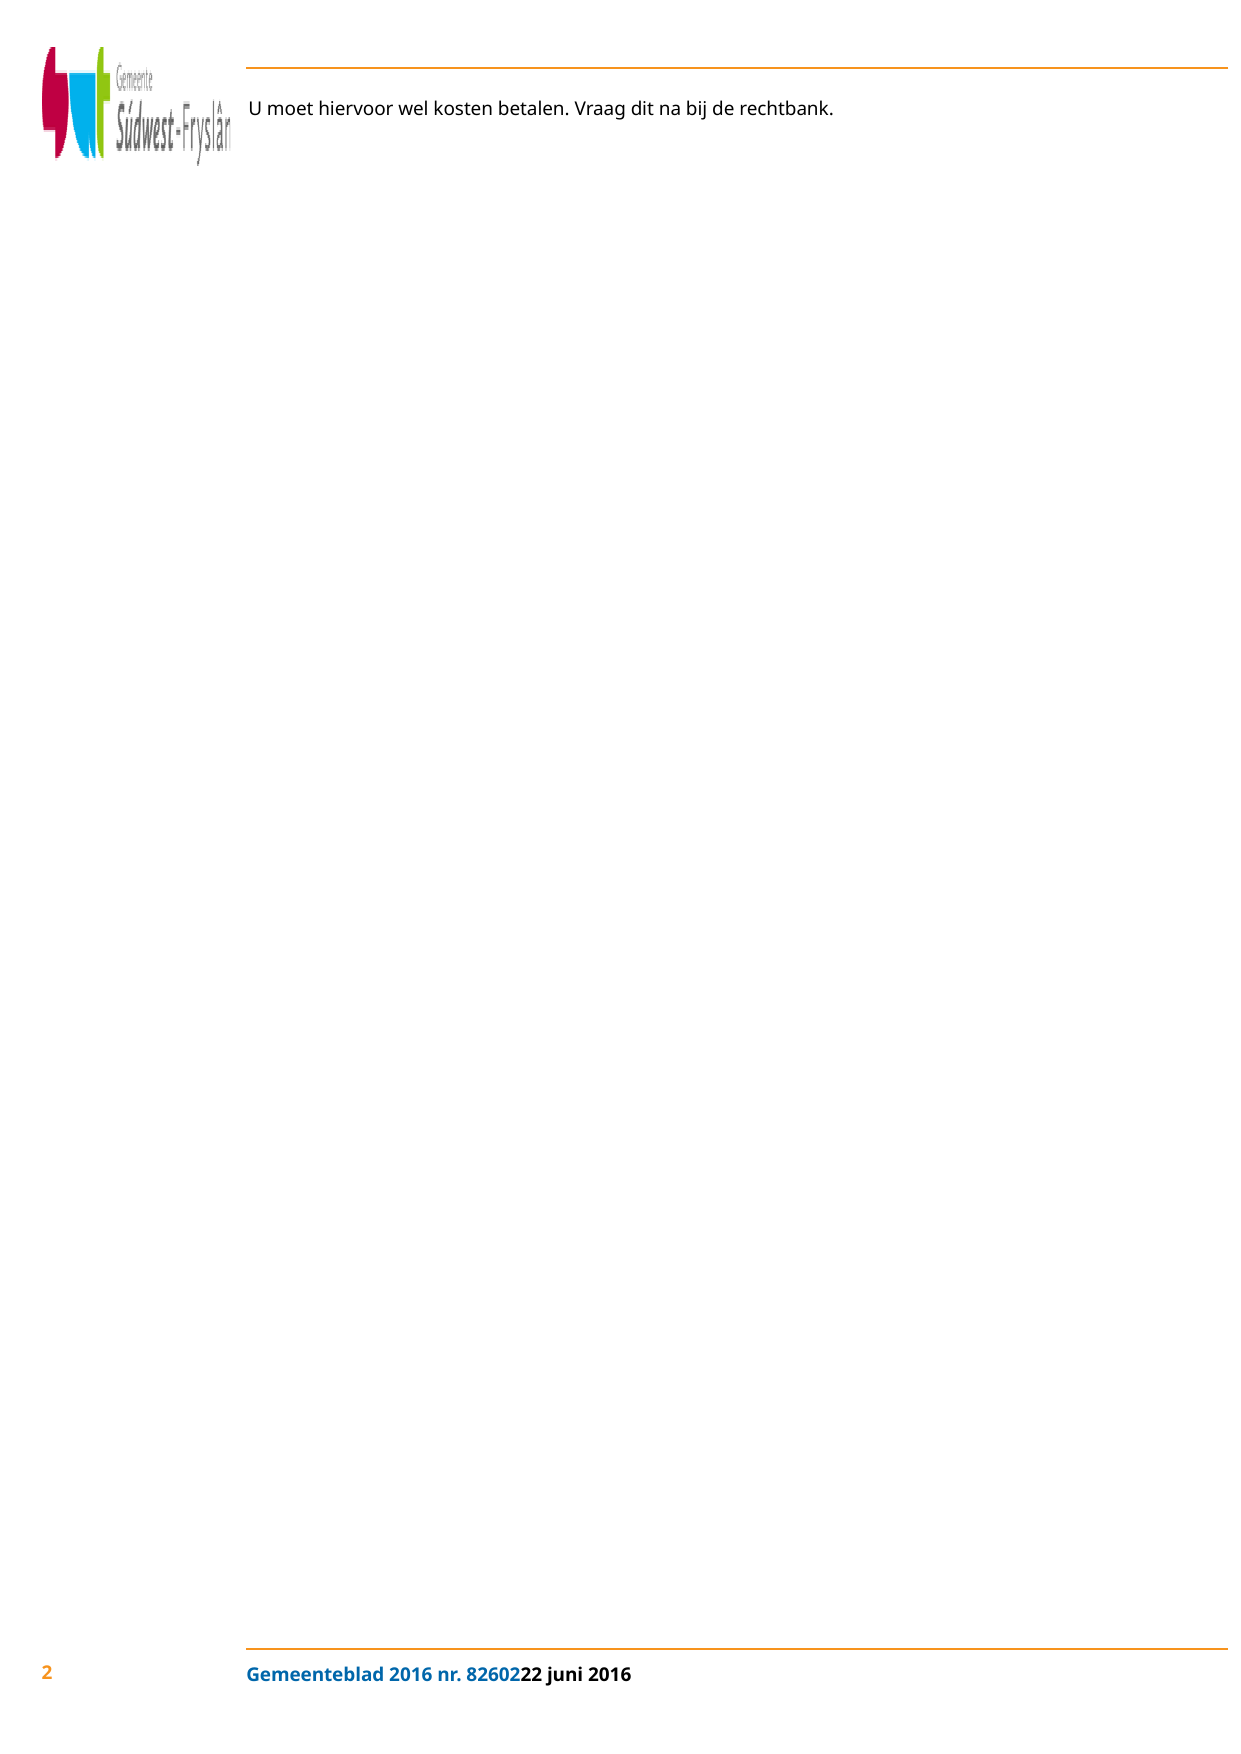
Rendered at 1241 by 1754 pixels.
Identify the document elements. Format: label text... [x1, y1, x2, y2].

text U moet hiervoor wel kosten betalen. Vraag dit na bij de rechtbank. [248, 95, 1152, 121]
picture [41, 47, 231, 172]
